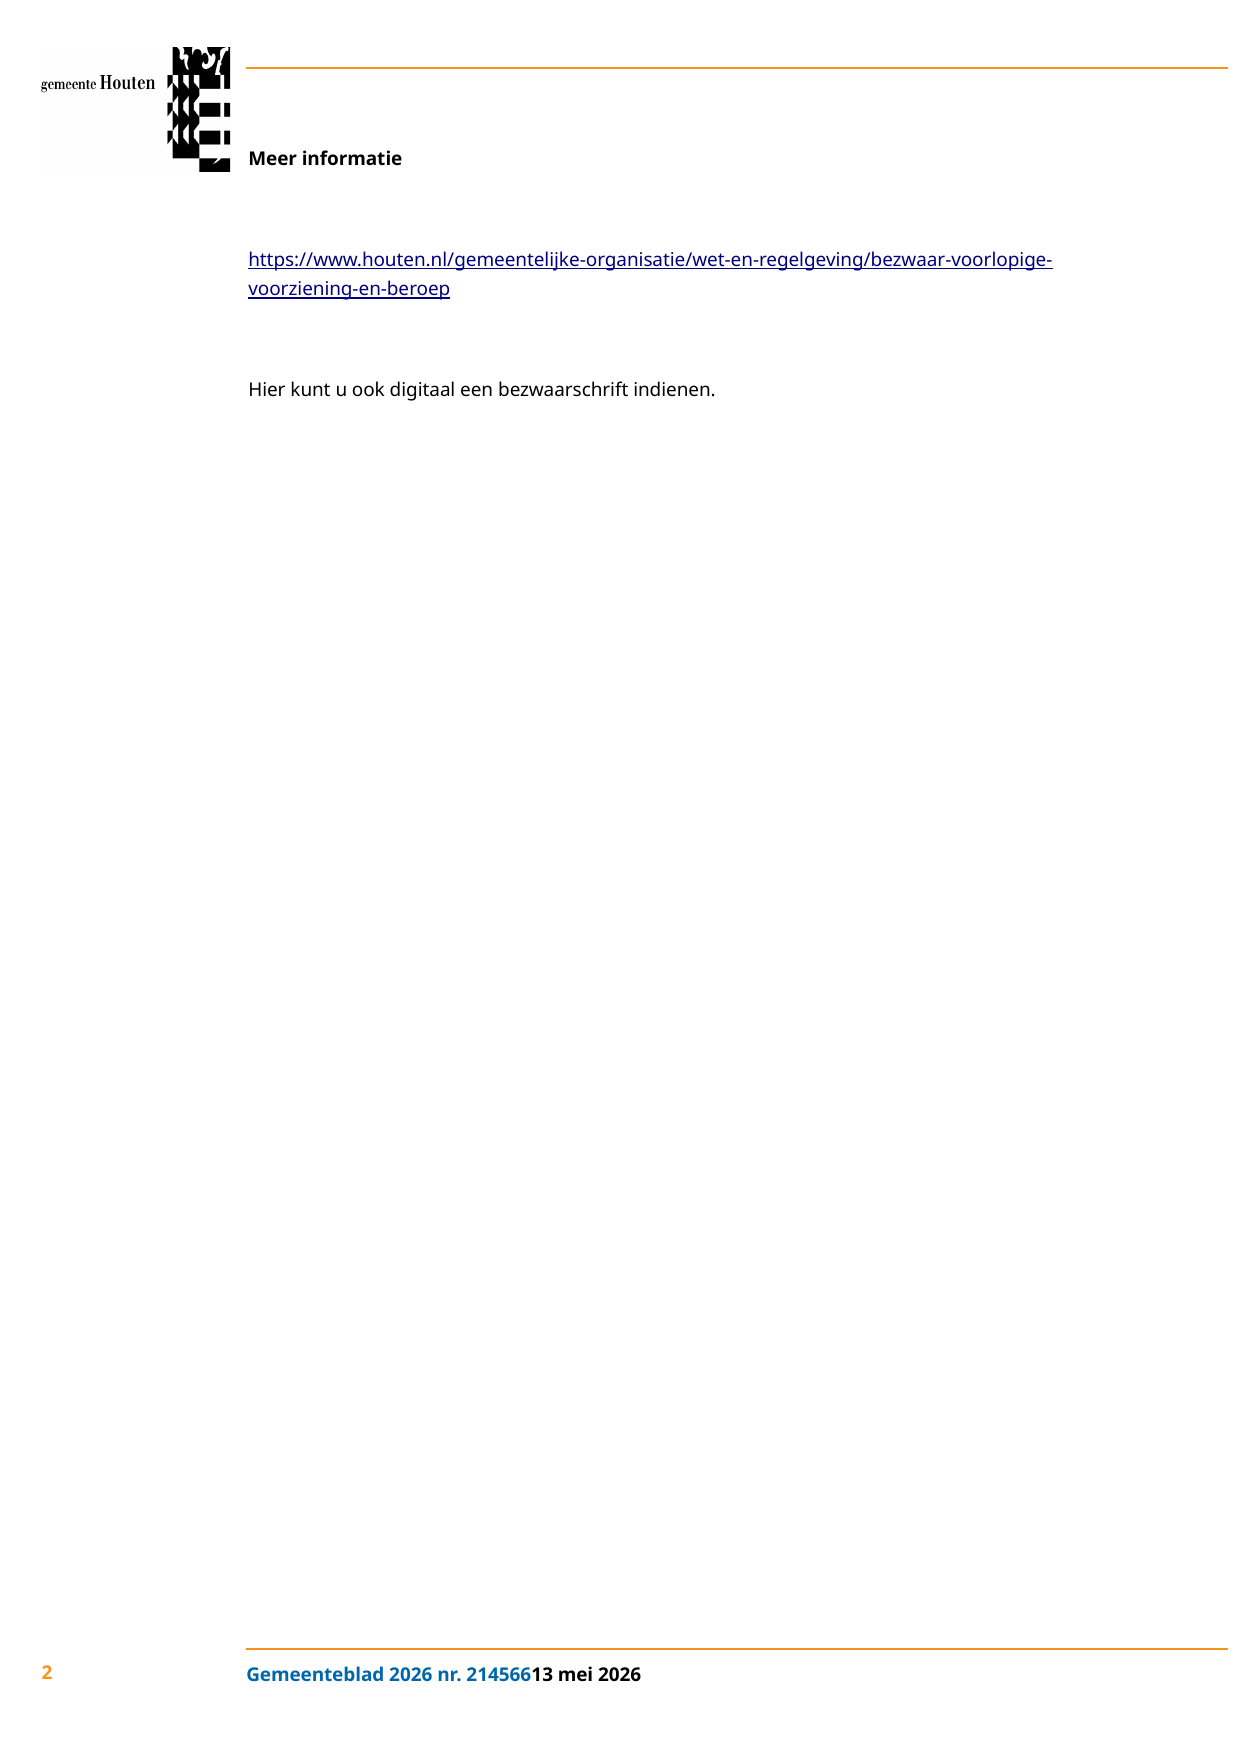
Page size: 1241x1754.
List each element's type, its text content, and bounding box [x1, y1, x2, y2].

text https://www.houten.nl/gemeentelijke-organisatie/wet-en-regelgeving/bezwaar-voorlopige-voorziening-en-beroep [248, 246, 1152, 301]
text Hier kunt u ook digitaal een bezwaarschrift indienen. [248, 376, 1152, 402]
picture [41, 47, 231, 172]
text Meer informatie [248, 145, 1152, 171]
